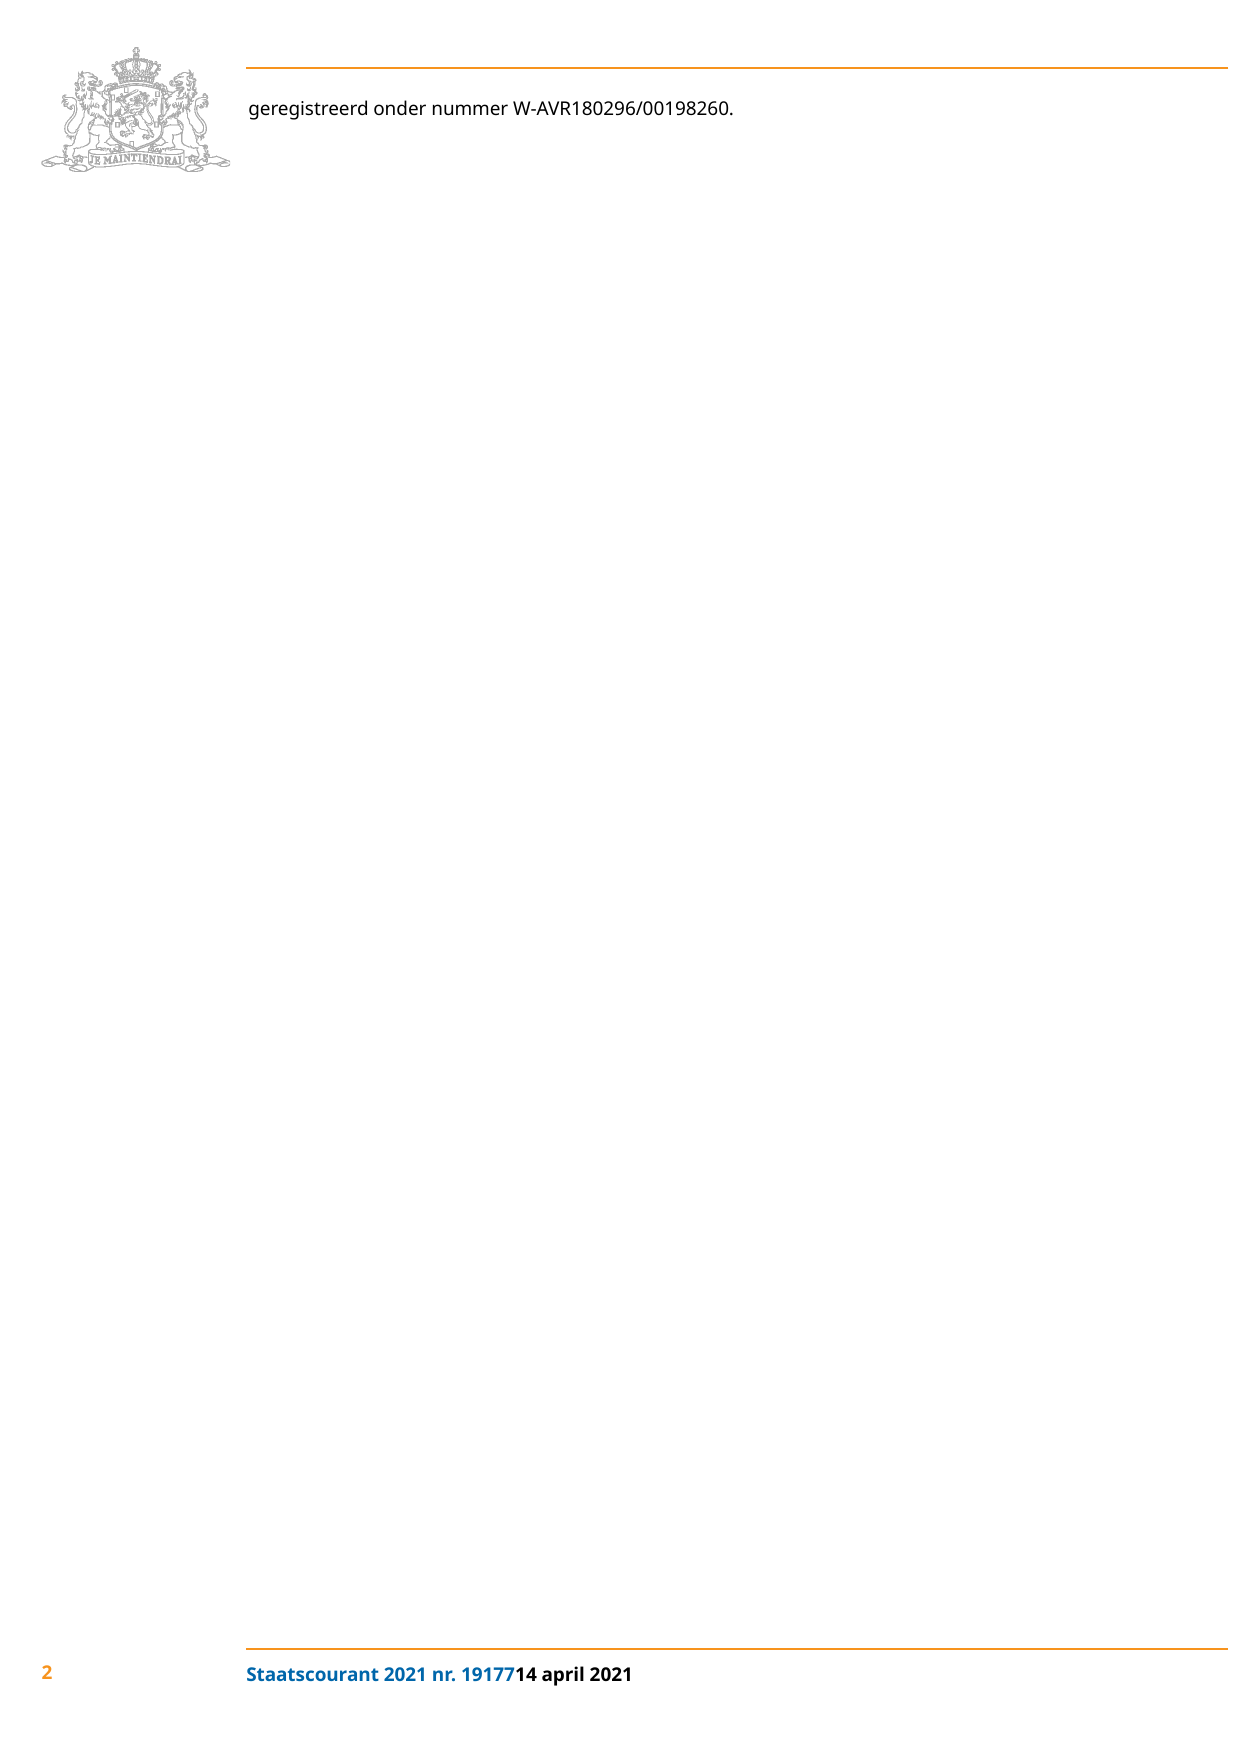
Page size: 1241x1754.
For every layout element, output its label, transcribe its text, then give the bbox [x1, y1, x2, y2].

text geregistreerd onder nummer W-AVR180296/00198260. [248, 95, 1152, 121]
picture [41, 47, 231, 172]
